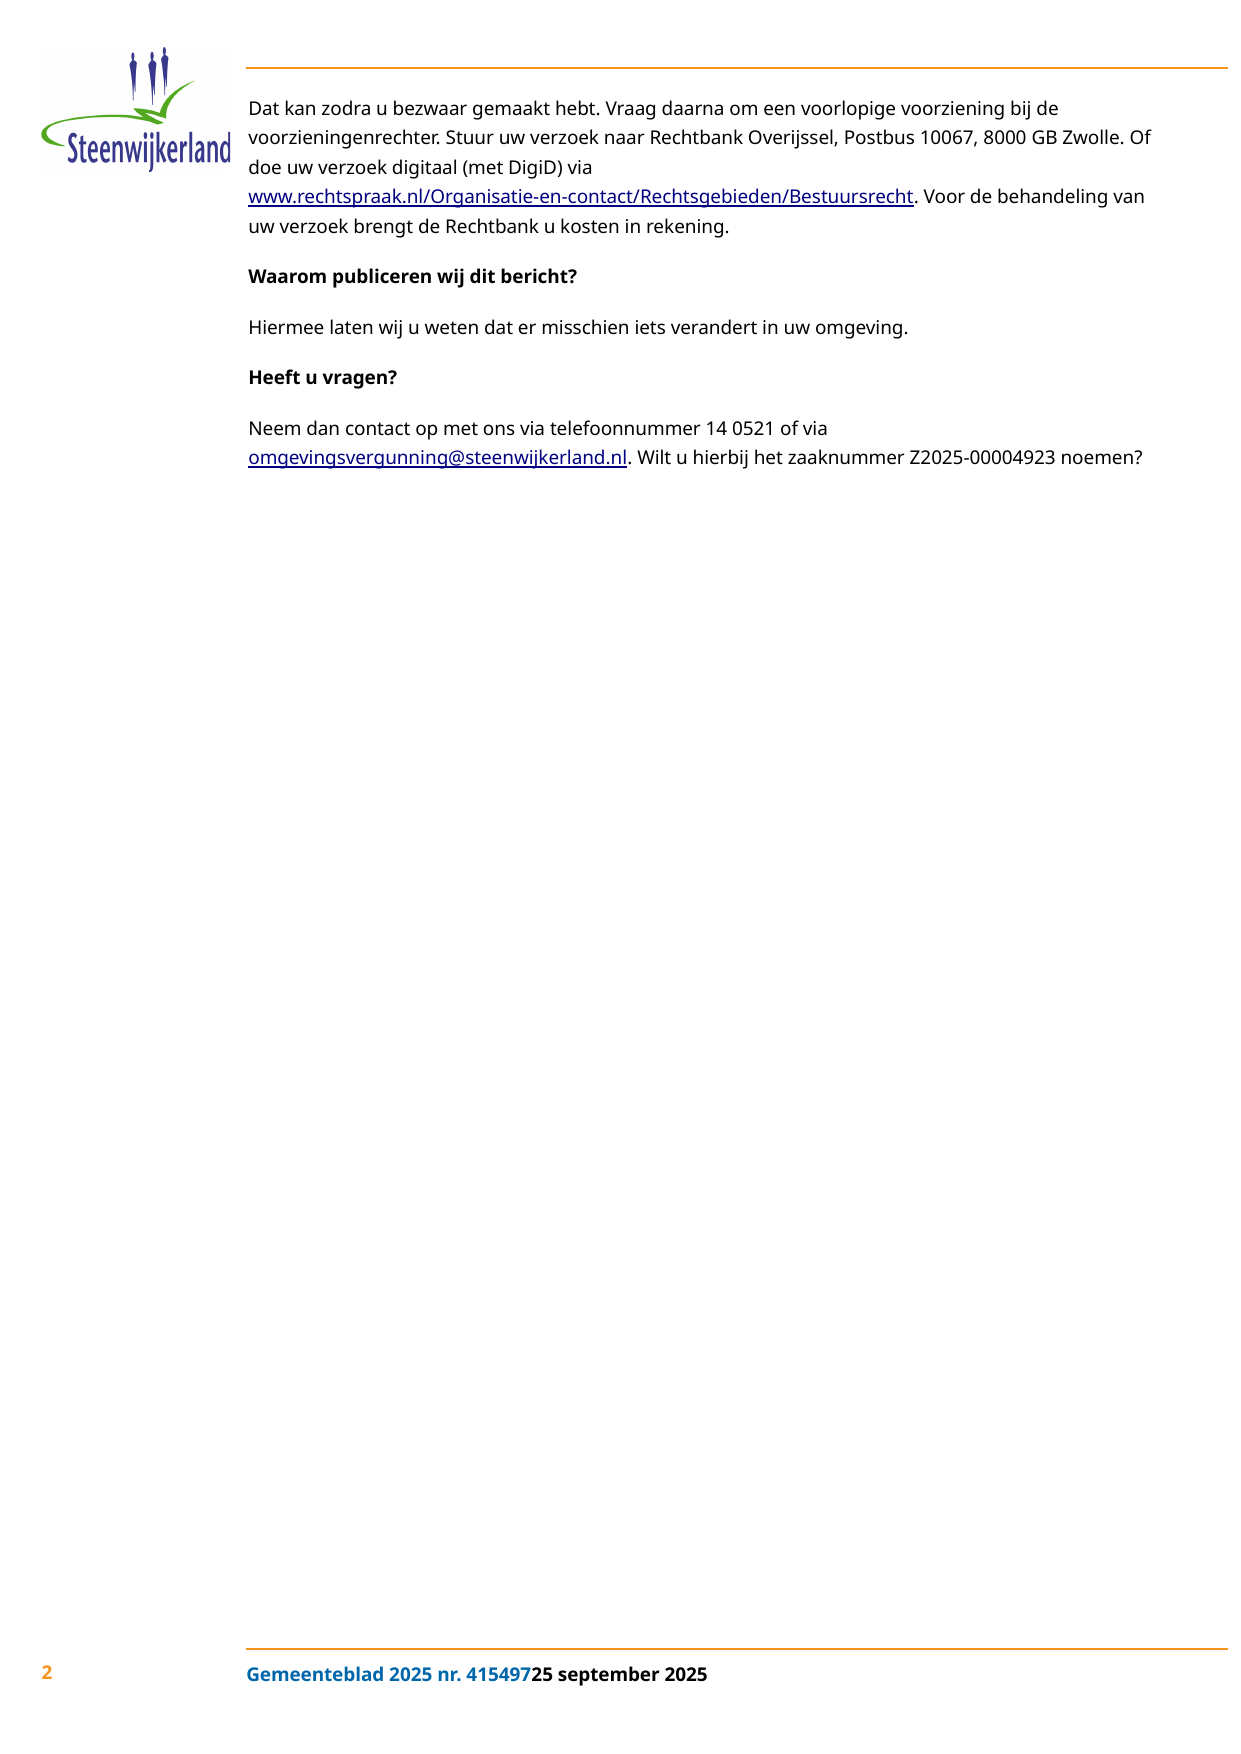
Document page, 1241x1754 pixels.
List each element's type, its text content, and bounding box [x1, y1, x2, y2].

text Waarom publiceren wij dit bericht? [248, 263, 1152, 289]
text Hiermee laten wij u weten dat er misschien iets verandert in uw omgeving. [248, 314, 1152, 340]
text Heeft u vragen? [248, 364, 1152, 390]
text Neem dan contact op met ons via telefoonnummer 14 0521 of via omgevingsvergunning@steenwijkerland.nl. Wilt u hierbij het zaaknummer Z2025-00004923 noemen? [248, 415, 1152, 470]
picture [41, 47, 231, 172]
text Dat kan zodra u bezwaar gemaakt hebt. Vraag daarna om een voorlopige voorziening bij de voorzieningenrechter. Stuur uw verzoek naar Rechtbank Overijssel, Postbus 10067, 8000 GB Zwolle. Of doe uw verzoek digitaal (met DigiD) via www.rechtspraak.nl/Organisatie-en-contact/Rechtsgebieden/Bestuursrecht. Voor de behandeling van uw verzoek brengt de Rechtbank u kosten in rekening. [248, 95, 1152, 239]
